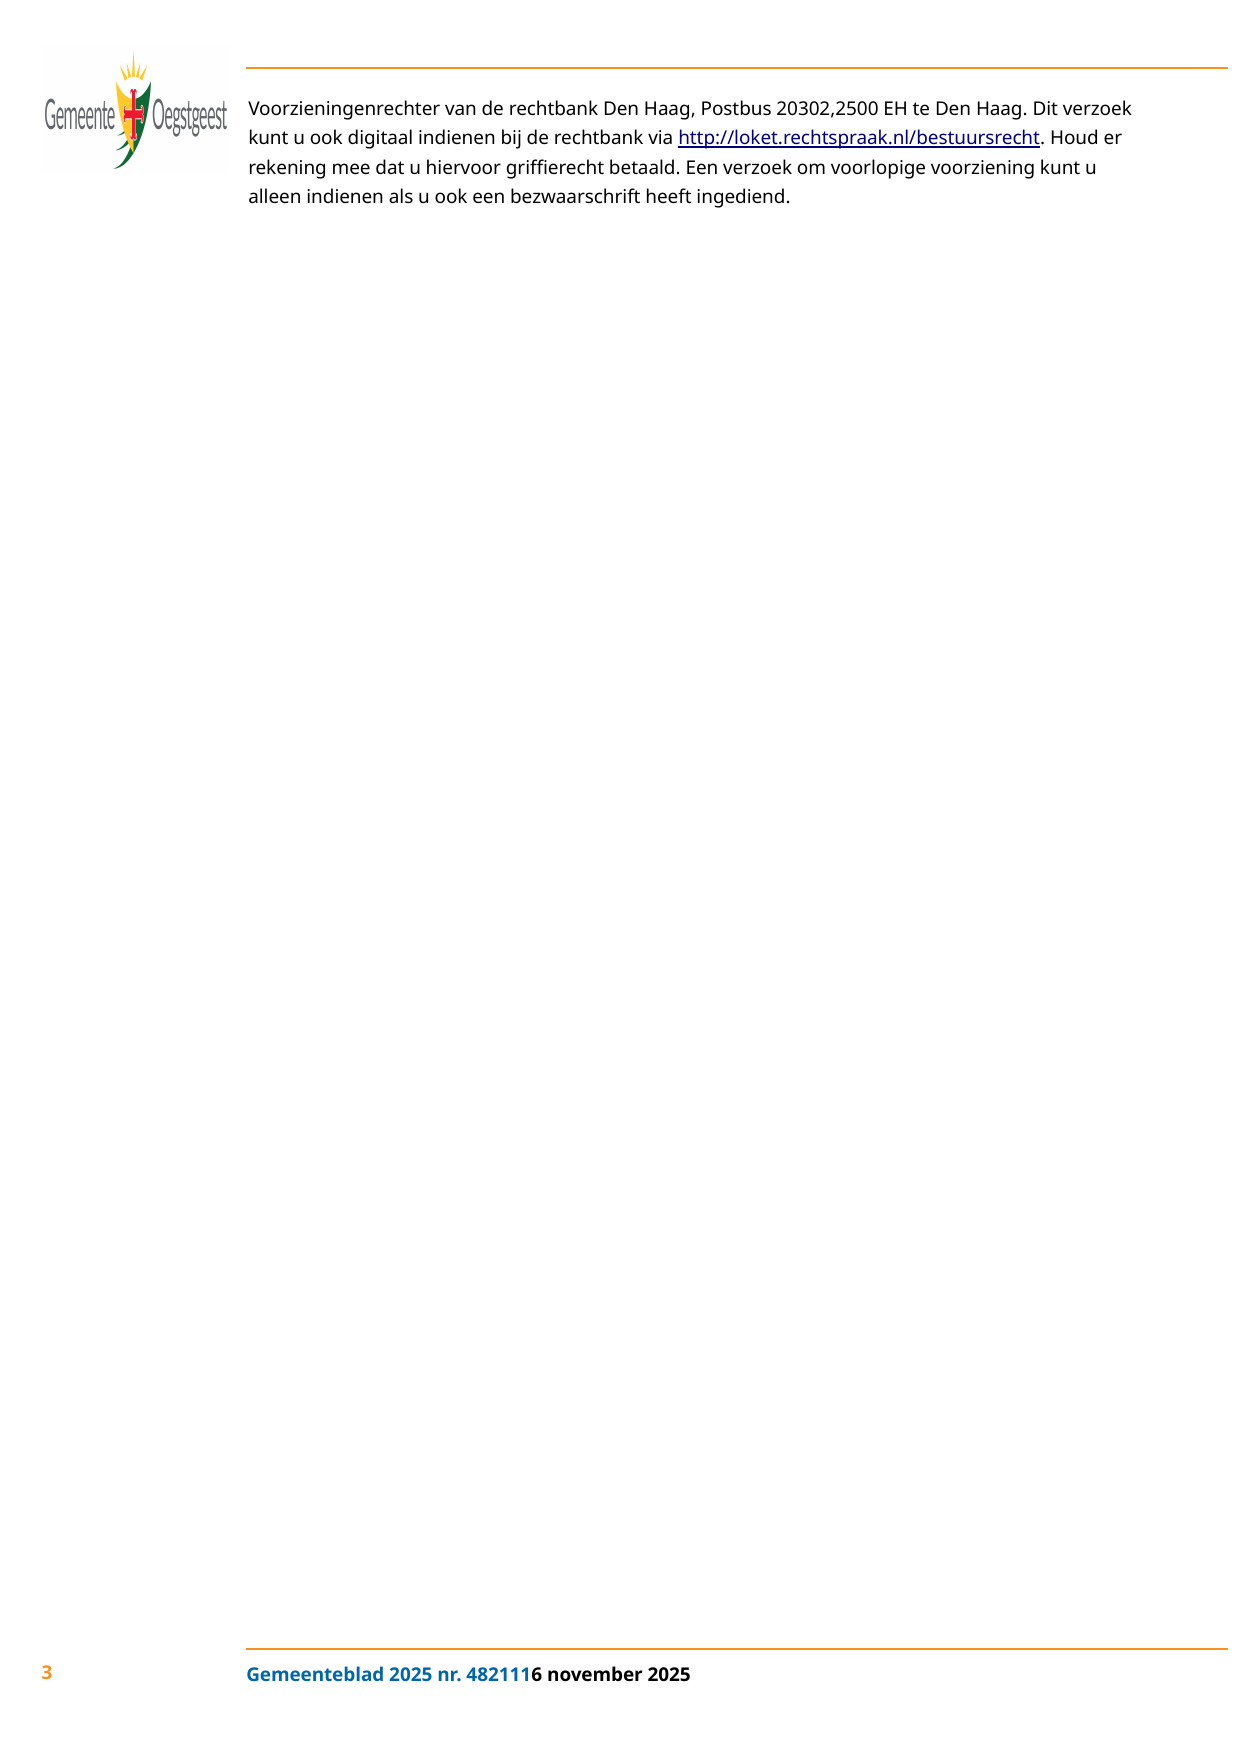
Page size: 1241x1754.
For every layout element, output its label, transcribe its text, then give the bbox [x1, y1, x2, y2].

picture [41, 47, 231, 172]
text Voorzieningenrechter van de rechtbank Den Haag, Postbus 20302,2500 EH te Den Haag. Dit verzoek kunt u ook digitaal indienen bij de rechtbank via http://loket.rechtspraak.nl/bestuursrecht. Houd er rekening mee dat u hiervoor griffierecht betaald. Een verzoek om voorlopige voorziening kunt u alleen indienen als u ook een bezwaarschrift heeft ingediend. [248, 95, 1152, 209]
